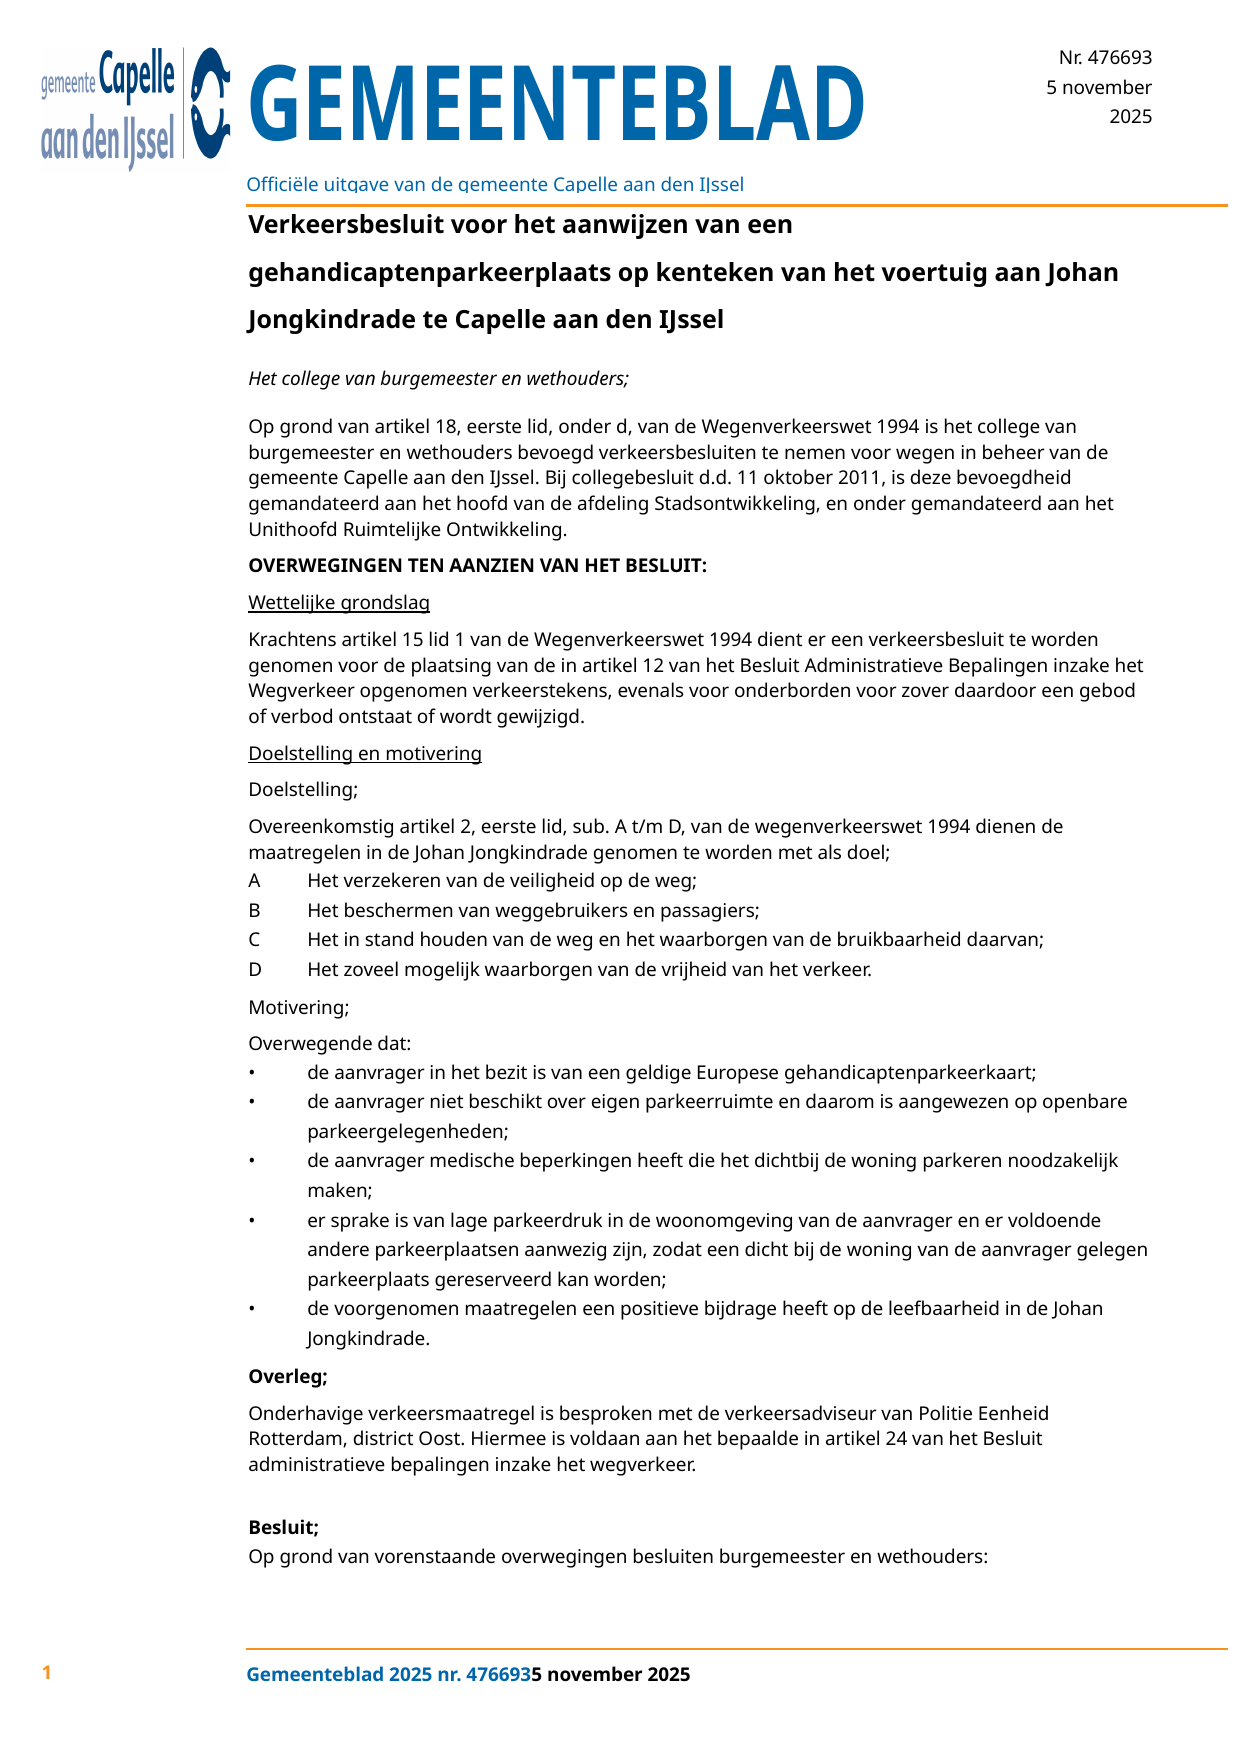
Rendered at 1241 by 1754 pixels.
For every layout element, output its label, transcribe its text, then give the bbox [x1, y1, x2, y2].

text Verkeersbesluit voor het aanwijzen van een gehandicaptenparkeerplaats op kenteken van het voertuig aan Johan Jongkindrade te Capelle aan den IJssel [248, 207, 1152, 336]
text Overwegende dat: [248, 1031, 1152, 1056]
list de aanvrager in het bezit is van een geldige Europese gehandicaptenparkeerkaart; [248, 1059, 1152, 1085]
text OVERWEGINGEN TEN AANZIEN VAN HET BESLUIT: [248, 553, 1152, 578]
text Het college van burgemeester en wethouders; [248, 366, 1152, 391]
list er sprake is van lage parkeerdruk in de woonomgeving van de aanvrager en er voldoende andere parkeerplaatsen aanwezig zijn, zodat een dicht bij de woning van de aanvrager gelegen parkeerplaats gereserveerd kan worden; [248, 1207, 1152, 1292]
text Motivering; [248, 994, 1152, 1020]
text Krachtens artikel 15 lid 1 van de Wegenverkeerswet 1994 dient er een verkeersbesluit te worden genomen voor de plaatsing van de in artikel 12 van het Besluit Administratieve Bepalingen inzake het Wegverkeer opgenomen verkeerstekens, evenals voor onderborden voor zover daardoor een gebod of verbod ontstaat of wordt gewijzigd. [248, 626, 1152, 729]
text Op grond van vorenstaande overwegingen besluiten burgemeester en wethouders: [248, 1543, 1152, 1569]
text Doelstelling; [248, 777, 1152, 802]
list de voorgenomen maatregelen een positieve bijdrage heeft op de leefbaarheid in de Johan Jongkindrade. [248, 1296, 1152, 1351]
text Onderhavige verkeersmaatregel is besproken met de verkeersadviseur van Politie Eenheid Rotterdam, district Oost. Hiermee is voldaan aan het bepaalde in artikel 24 van het Besluit administratieve bepalingen inzake het wegverkeer. [248, 1400, 1152, 1477]
text Besluit; [248, 1514, 1152, 1540]
list de aanvrager niet beschikt over eigen parkeerruimte en daarom is aangewezen op openbare parkeergelegenheden; [248, 1088, 1152, 1144]
list Het verzekeren van de veiligheid op de weg; [248, 867, 1152, 893]
list de aanvrager medische beperkingen heeft die het dichtbij de woning parkeren noodzakelijk maken; [248, 1148, 1152, 1203]
picture [41, 47, 231, 172]
list Het beschermen van weggebruikers en passagiers; [248, 897, 1152, 923]
list Het in stand houden van de weg en het waarborgen van de bruikbaarheid daarvan; [248, 926, 1152, 952]
text Op grond van artikel 18, eerste lid, onder d, van de Wegenverkeerswet 1994 is het college van burgemeester en wethouders bevoegd verkeersbesluiten te nemen voor wegen in beheer van de gemeente Capelle aan den IJssel. Bij collegebesluit d.d. 11 oktober 2011, is deze bevoegdheid gemandateerd aan het hoofd van de afdeling Stadsontwikkeling, en onder gemandateerd aan het Unithoofd Ruimtelijke Ontwikkeling. [248, 413, 1152, 542]
text Overeenkomstig artikel 2, eerste lid, sub. A t/m D, van de wegenverkeerswet 1994 dienen de maatregelen in de Johan Jongkindrade genomen te worden met als doel; [248, 813, 1152, 865]
list Het zoveel mogelijk waarborgen van de vrijheid van het verkeer. [248, 956, 1152, 982]
text Wettelijke grondslag [248, 589, 1152, 615]
text Overleg; [248, 1363, 1152, 1389]
text Doelstelling en motivering [248, 740, 1152, 766]
